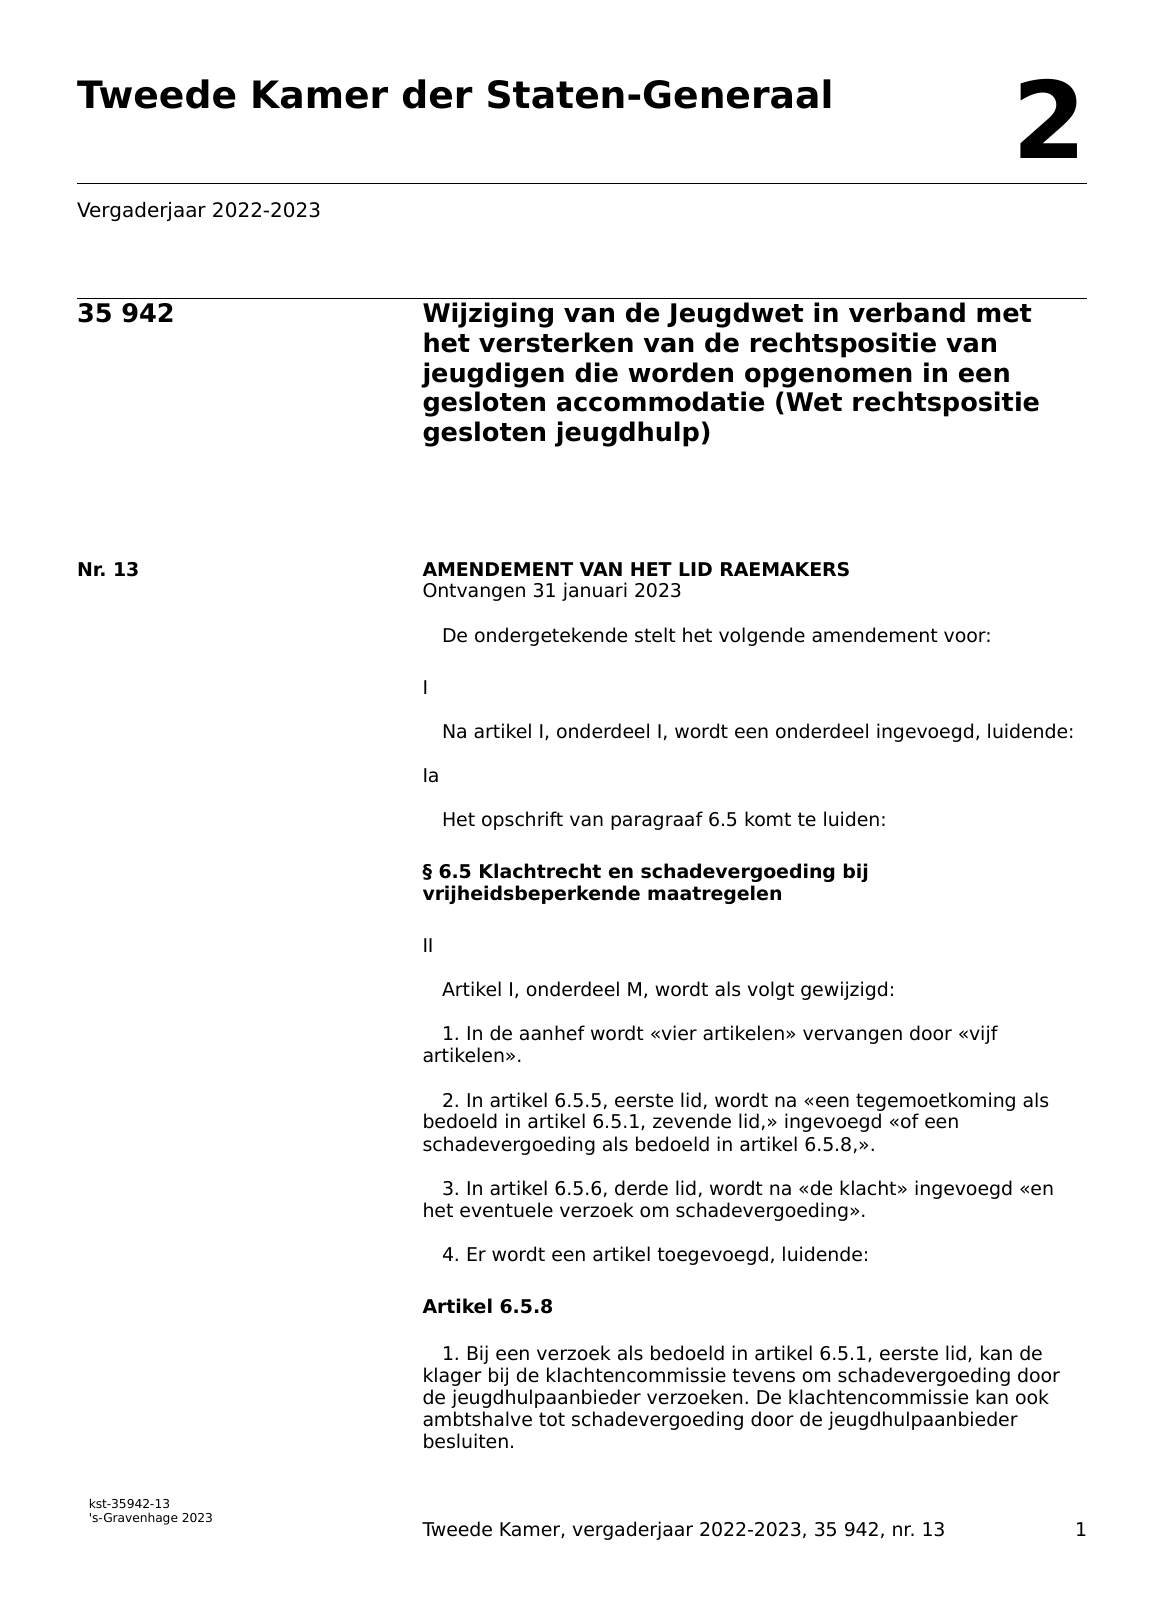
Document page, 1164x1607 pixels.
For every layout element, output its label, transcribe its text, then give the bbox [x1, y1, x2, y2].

subtitle I [422, 677, 1087, 698]
text 4. Er wordt een artikel toegevoegd, luidende: [422, 1244, 1087, 1266]
subtitle II [422, 935, 1087, 957]
table_cell Vergaderjaar 2022-2023 [77, 184, 1087, 298]
text Artikel I, onderdeel M, wordt als volgt gewijzigd: [422, 979, 1087, 1001]
subtitle Nr. 13 AMENDEMENT VAN HET LID RAEMAKERS [77, 558, 1087, 580]
text Ontvangen 31 januari 2023 [422, 580, 1087, 602]
text 2. In artikel 6.5.5, eerste lid, wordt na «een tegemoetkoming als bedoeld in artikel 6.5.1, zevende lid,» ingevoegd «of een schadevergoeding als bedoeld in artikel 6.5.8,». [422, 1089, 1087, 1155]
text 1. In de aanhef wordt «vier artikelen» vervangen door «vijf artikelen». [422, 1023, 1087, 1067]
text Ia [422, 765, 1087, 787]
text De ondergetekende stelt het volgende amendement voor: [422, 624, 1087, 647]
table_header Tweede Kamer der Staten-Generaal [77, 59, 886, 183]
table_header 2 [886, 59, 1087, 183]
subtitle § 6.5 Klachtrecht en schadevergoeding bij vrijheidsbeperkende maatregelen [422, 861, 1087, 905]
text 's-Gravenhage 2023 [88, 1511, 323, 1525]
text Na artikel I, onderdeel I, wordt een onderdeel ingevoegd, luidende: [422, 721, 1087, 743]
text 3. In artikel 6.5.6, derde lid, wordt na «de klacht» ingevoegd «en het eventuele verzoek om schadevergoeding». [422, 1178, 1087, 1222]
subtitle Artikel 6.5.8 [422, 1296, 1087, 1318]
text kst-35942-13 [88, 1497, 323, 1511]
text 1. Bij een verzoek als bedoeld in artikel 6.5.1, eerste lid, kan de klager bij de klachtencommissie tevens om schadevergoeding door de jeugdhulpaanbieder verzoeken. De klachtencommissie kan ook ambtshalve tot schadevergoeding door de jeugdhulpaanbieder besluiten. [422, 1343, 1087, 1453]
subtitle 35 942 Wijziging van de Jeugdwet in verband met het versterken van de rechtspositie van jeugdigen die worden opgenomen in een gesloten accommodatie (Wet rechtspositie gesloten jeugdhulp) [77, 299, 1087, 447]
text Het opschrift van paragraaf 6.5 komt te luiden: [422, 809, 1087, 831]
